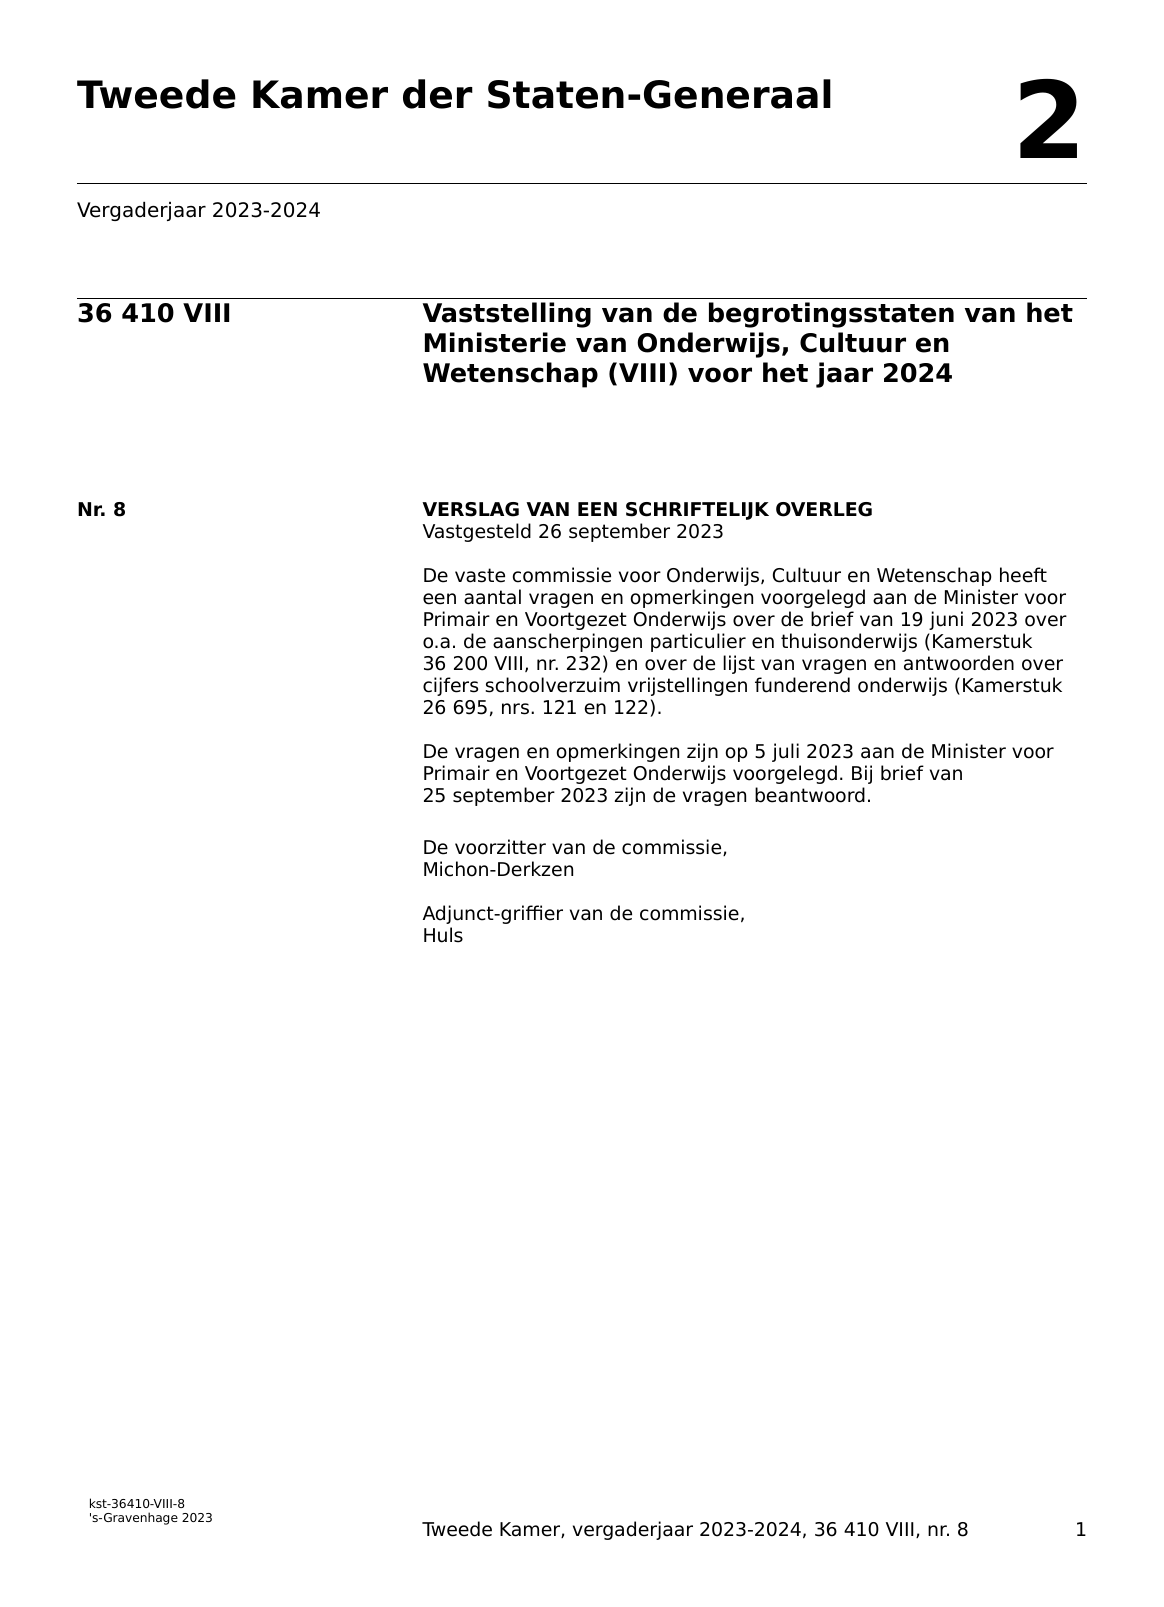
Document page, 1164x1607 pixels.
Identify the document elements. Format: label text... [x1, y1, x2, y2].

text Adjunct-griffier van de commissie, Huls [422, 903, 1087, 947]
table_header 2 [886, 59, 1087, 183]
subtitle Nr. 8 VERSLAG VAN EEN SCHRIFTELIJK OVERLEG [77, 499, 1087, 521]
text Vastgesteld 26 september 2023 [422, 521, 1087, 543]
subtitle 36 410 VIII Vaststelling van de begrotingsstaten van het Ministerie van Onderwijs, Cultuur en Wetenschap (VIII) voor het jaar 2024 [77, 299, 1087, 388]
text De vaste commissie voor Onderwijs, Cultuur en Wetenschap heeft een aantal vragen en opmerkingen voorgelegd aan de Minister voor Primair en Voortgezet Onderwijs over de brief van 19 juni 2023 over o.a. de aanscherpingen particulier en thuisonderwijs (Kamerstuk 36 200 VIII, nr. 232) en over de lijst van vragen en antwoorden over cijfers schoolverzuim vrijstellingen funderend onderwijs (Kamerstuk 26 695, nrs. 121 en 122). [422, 565, 1087, 719]
text De vragen en opmerkingen zijn op 5 juli 2023 aan de Minister voor Primair en Voortgezet Onderwijs voorgelegd. Bij brief van 25 september 2023 zijn de vragen beantwoord. [422, 741, 1087, 807]
table_cell Vergaderjaar 2023-2024 [77, 184, 1087, 298]
text kst-36410-VIII-8 [88, 1497, 323, 1511]
text De voorzitter van de commissie, Michon-Derkzen [422, 837, 1087, 881]
table_header Tweede Kamer der Staten-Generaal [77, 59, 886, 183]
text 's-Gravenhage 2023 [88, 1511, 323, 1525]
